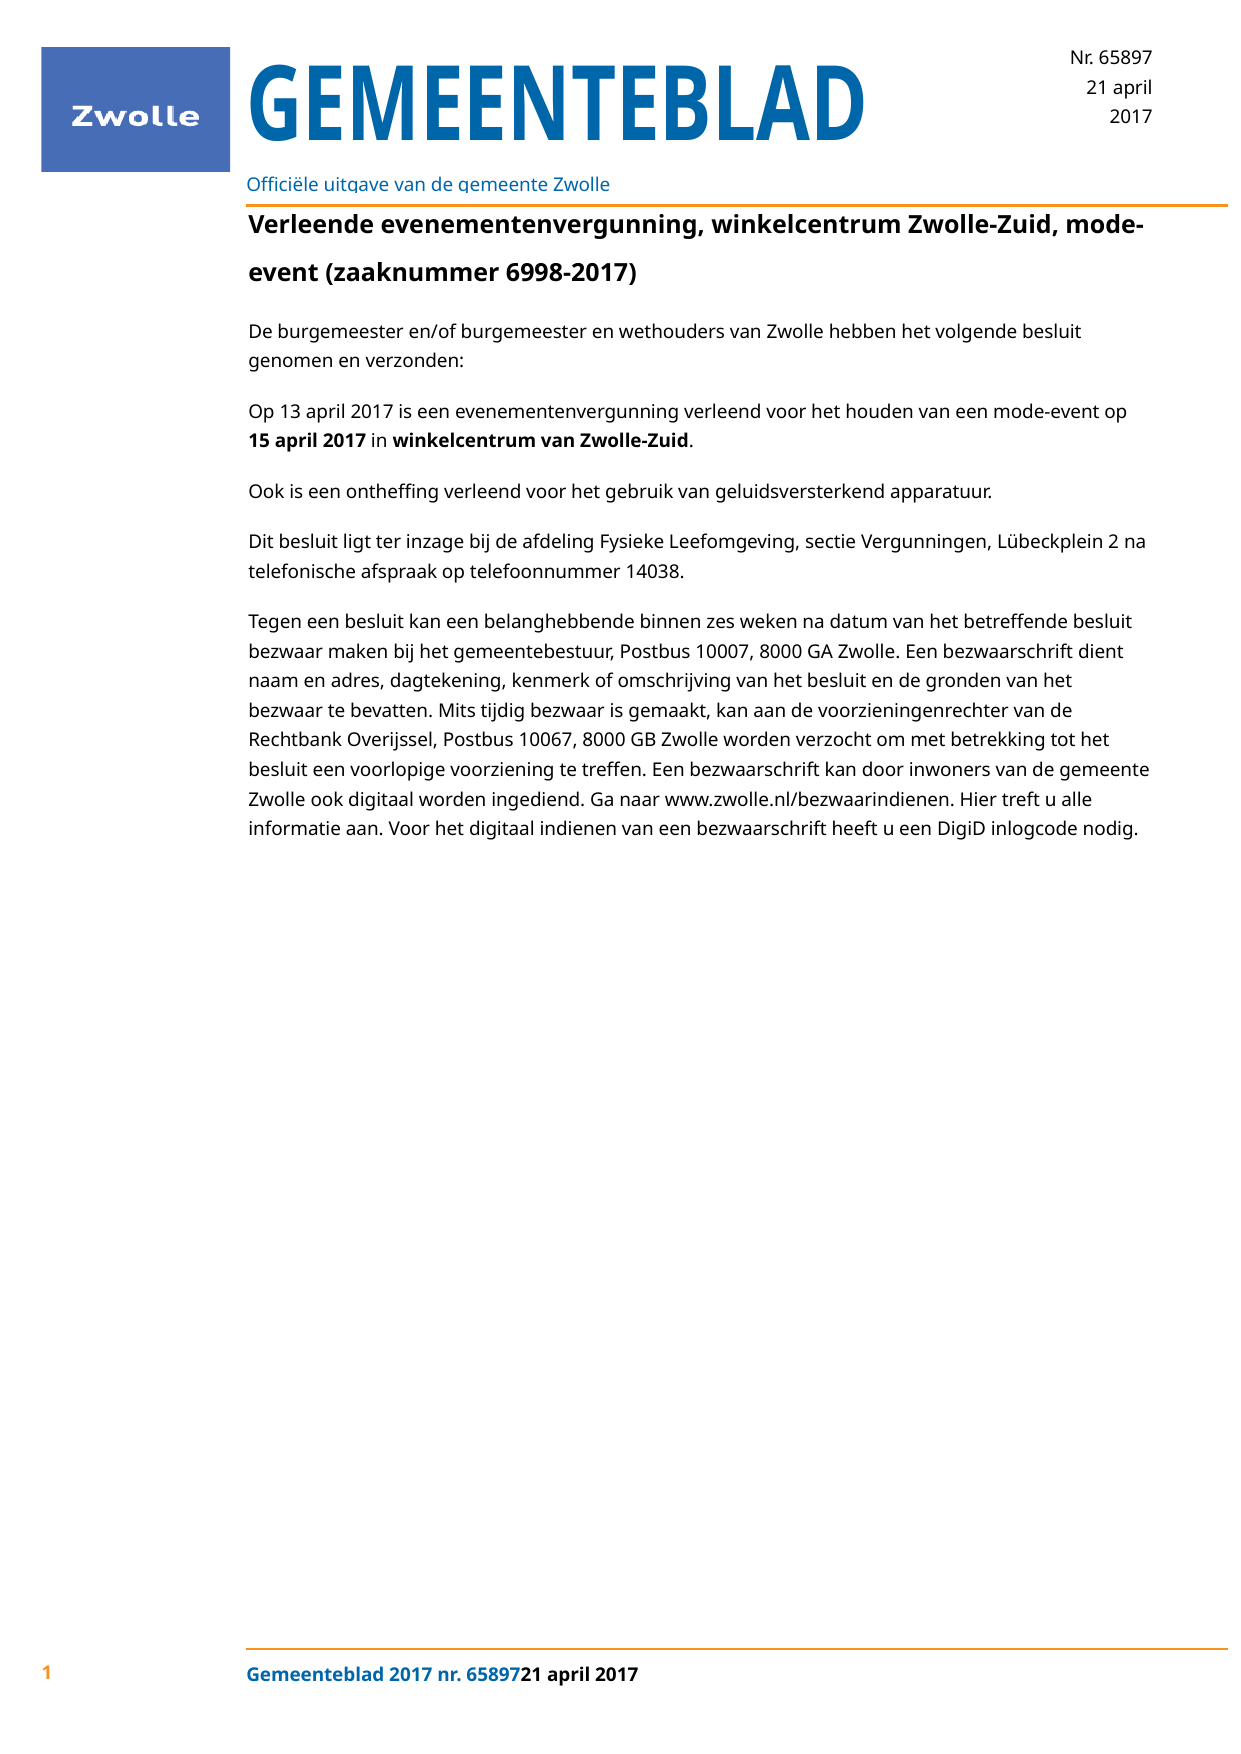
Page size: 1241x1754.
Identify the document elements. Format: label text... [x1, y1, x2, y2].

text Verleende evenementenvergunning, winkelcentrum Zwolle-Zuid, mode-event (zaaknummer 6998-2017) [248, 207, 1152, 288]
text Dit besluit ligt ter inzage bij de afdeling Fysieke Leefomgeving, sectie Vergunningen, Lübeckplein 2 na telefonische afspraak op telefoonnummer 14038. [248, 528, 1152, 584]
text Op 13 april 2017 is een evenementenvergunning verleend voor het houden van een mode-event op 15 april 2017 in winkelcentrum van Zwolle-Zuid. [248, 398, 1152, 453]
picture [41, 47, 231, 172]
text Tegen een besluit kan een belanghebbende binnen zes weken na datum van het betreffende besluit bezwaar maken bij het gemeentebestuur, Postbus 10007, 8000 GA Zwolle. Een bezwaarschrift dient naam en adres, dagtekening, kenmerk of omschrijving van het besluit en de gronden van het bezwaar te bevatten. Mits tijdig bezwaar is gemaakt, kan aan de voorzieningenrechter van de Rechtbank Overijssel, Postbus 10067, 8000 GB Zwolle worden verzocht om met betrekking tot het besluit een voorlopige voorziening te treffen. Een bezwaarschrift kan door inwoners van de gemeente Zwolle ook digitaal worden ingediend. Ga naar www.zwolle.nl/bezwaarindienen. Hier treft u alle informatie aan. Voor het digitaal indienen van een bezwaarschrift heeft u een DigiD inlogcode nodig. [248, 608, 1152, 841]
text Ook is een ontheffing verleend voor het gebruik van geluidsversterkend apparatuur. [248, 478, 1152, 504]
text De burgemeester en/of burgemeester en wethouders van Zwolle hebben het volgende besluit genomen en verzonden: [248, 318, 1152, 373]
